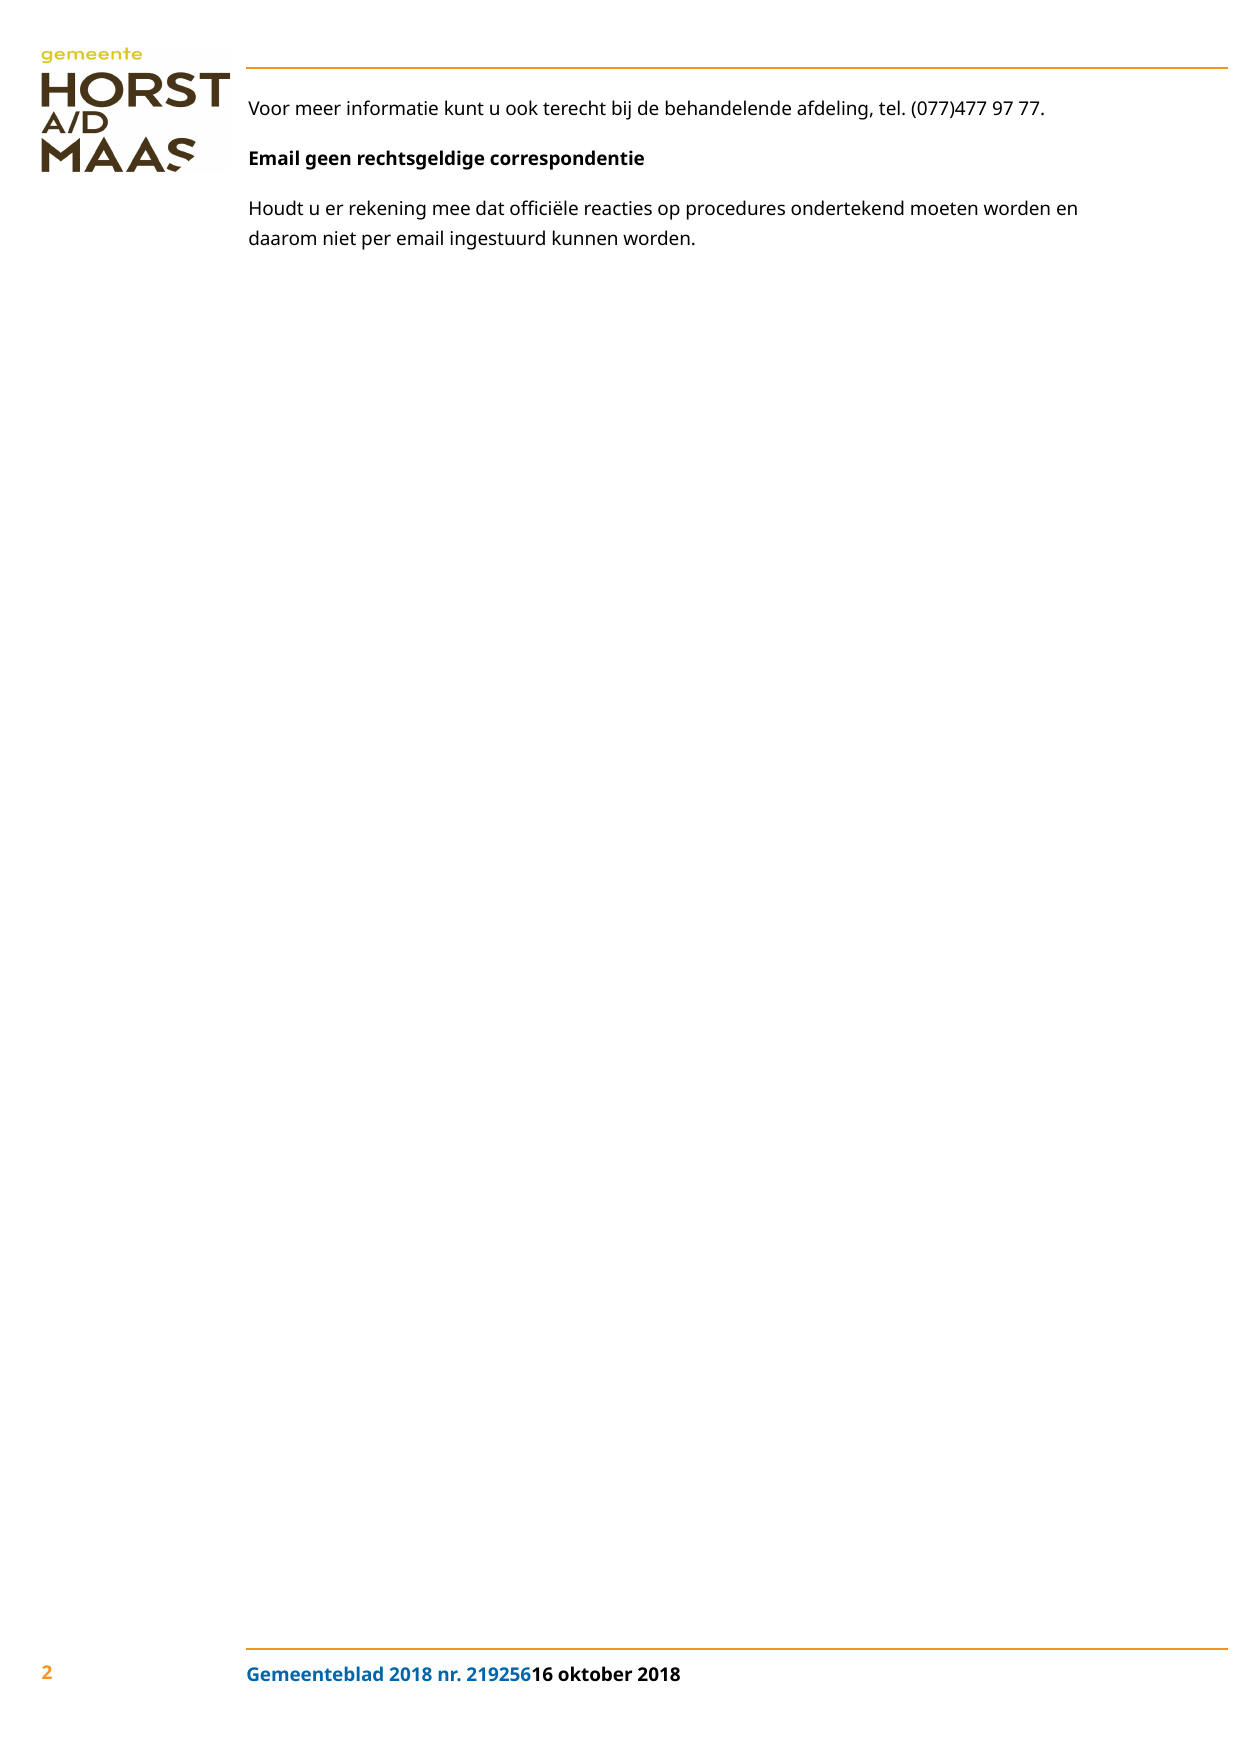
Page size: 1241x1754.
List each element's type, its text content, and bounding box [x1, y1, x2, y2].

picture [41, 47, 231, 172]
text Houdt u er rekening mee dat officiële reacties op procedures ondertekend moeten worden en daarom niet per email ingestuurd kunnen worden. [248, 196, 1152, 251]
text Email geen rechtsgeldige correspondentie [248, 145, 1152, 171]
text Voor meer informatie kunt u ook terecht bij de behandelende afdeling, tel. (077)477 97 77. [248, 95, 1152, 121]
